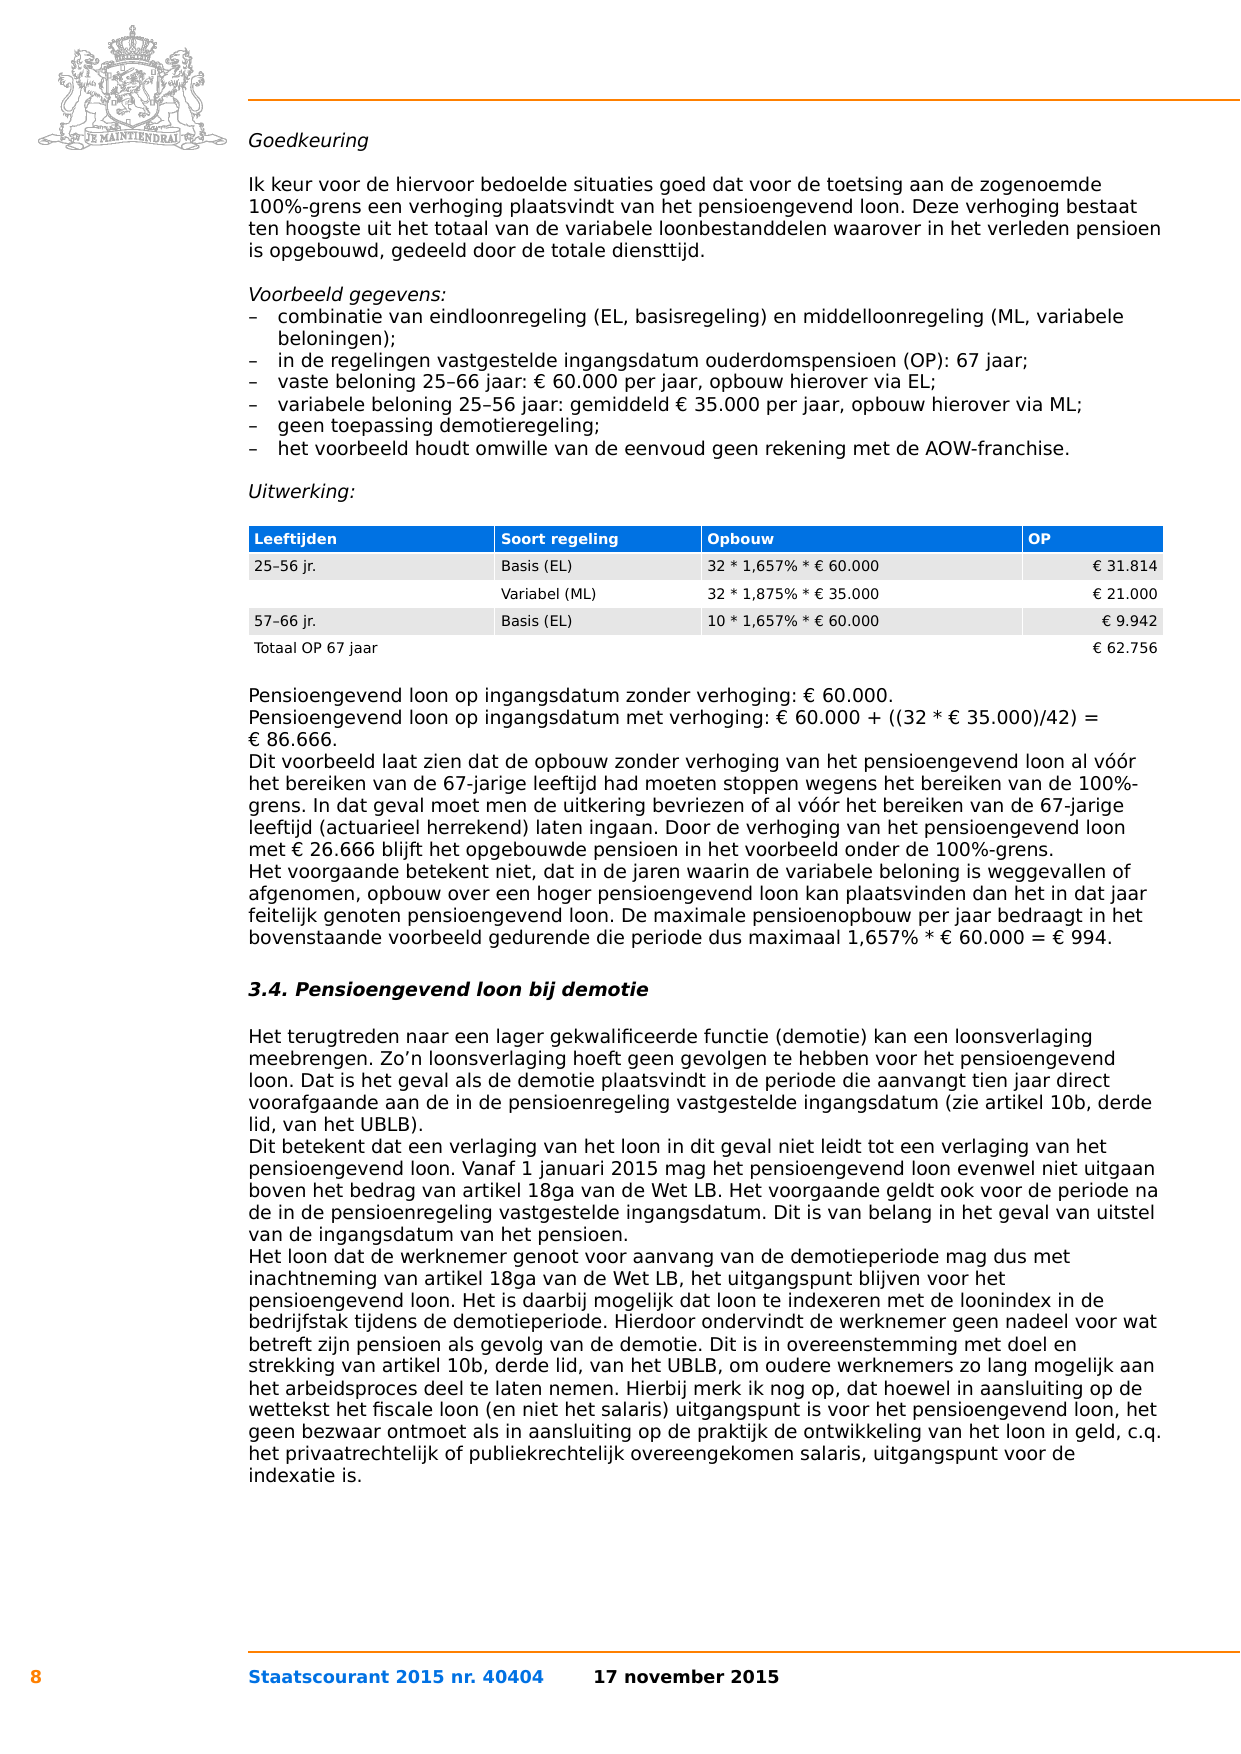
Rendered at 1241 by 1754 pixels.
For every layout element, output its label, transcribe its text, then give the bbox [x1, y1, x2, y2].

text Dit betekent dat een verlaging van het loon in dit geval niet leidt tot een verlaging van het pensioengevend loon. Vanaf 1 januari 2015 mag het pensioengevend loon evenwel niet uitgaan boven het bedrag van artikel 18ga van de Wet LB. Het voorgaande geldt ook voor de periode na de in de pensioenregeling vastgestelde ingangsdatum. Dit is van belang in het geval van uitstel van de ingangsdatum van het pensioen. [248, 1136, 1163, 1246]
table_cell Variabel (ML) [495, 581, 701, 607]
table_cell € 31.814 [1023, 554, 1163, 580]
table_cell Totaal OP 67 jaar [249, 636, 494, 662]
subtitle Goedkeuring [248, 130, 1163, 152]
table_cell Basis (EL) [495, 554, 701, 580]
table_cell € 21.000 [1023, 581, 1163, 607]
text Pensioengevend loon op ingangsdatum zonder verhoging: € 60.000. [248, 685, 1163, 707]
table_cell € 62.756 [1023, 636, 1163, 662]
picture [38, 25, 227, 150]
text Ik keur voor de hiervoor bedoelde situaties goed dat voor de toetsing aan de zogenoemde 100%-grens een verhoging plaatsvindt van het pensioengevend loon. Deze verhoging bestaat ten hoogste uit het totaal van de variabele loonbestanddelen waarover in het verleden pensioen is opgebouwd, gedeeld door de totale diensttijd. [248, 174, 1163, 262]
text Uitwerking: [248, 481, 1163, 503]
text – in de regelingen vastgestelde ingangsdatum ouderdomspensioen (OP): 67 jaar; [248, 349, 1163, 371]
table_cell 32 * 1,875% * € 35.000 [702, 581, 1022, 607]
text Dit voorbeeld laat zien dat de opbouw zonder verhoging van het pensioengevend loon al vóór het bereiken van de 67-jarige leeftijd had moeten stoppen wegens het bereiken van de 100%-grens. In dat geval moet men de uitkering bevriezen of al vóór het bereiken van de 67-jarige leeftijd (actuarieel herrekend) laten ingaan. Door de verhoging van het pensioengevend loon met € 26.666 blijft het opgebouwde pensioen in het voorbeeld onder de 100%-grens. [248, 751, 1163, 861]
table_cell Basis (EL) [495, 608, 701, 635]
text Het terugtreden naar een lager gekwalificeerde functie (demotie) kan een loonsverlaging meebrengen. Zo’n loonsverlaging hoeft geen gevolgen te hebben voor het pensioengevend loon. Dat is het geval als de demotie plaatsvindt in de periode die aanvangt tien jaar direct voorafgaande aan de in de pensioenregeling vastgestelde ingangsdatum (zie artikel 10b, derde lid, van het UBLB). [248, 1026, 1163, 1136]
table_cell 32 * 1,657% * € 60.000 [702, 554, 1022, 580]
text Het loon dat de werknemer genoot voor aanvang van de demotieperiode mag dus met inachtneming van artikel 18ga van de Wet LB, het uitgangspunt blijven voor het pensioengevend loon. Het is daarbij mogelijk dat loon te indexeren met de loonindex in de bedrijfstak tijdens de demotieperiode. Hierdoor ondervindt de werknemer geen nadeel voor wat betreft zijn pensioen als gevolg van de demotie. Dit is in overeenstemming met doel en strekking van artikel 10b, derde lid, van het UBLB, om oudere werknemers zo lang mogelijk aan het arbeidsproces deel te laten nemen. Hierbij merk ik nog op, dat hoewel in aansluiting op de wettekst het fiscale loon (en niet het salaris) uitgangspunt is voor het pensioengevend loon, het geen bezwaar ontmoet als in aansluiting op de praktijk de ontwikkeling van het loon in geld, c.q. het privaatrechtelijk of publiekrechtelijk overeengekomen salaris, uitgangspunt voor de indexatie is. [248, 1246, 1163, 1487]
text – combinatie van eindloonregeling (EL, basisregeling) en middelloonregeling (ML, variabele beloningen); [248, 306, 1163, 349]
text Pensioengevend loon op ingangsdatum met verhoging: € 60.000 + ((32 * € 35.000)/42) = € 86.666. [248, 707, 1163, 751]
table_cell [495, 636, 701, 662]
table_header Soort regeling [495, 526, 701, 552]
table_cell 10 * 1,657% * € 60.000 [702, 608, 1022, 635]
text Het voorgaande betekent niet, dat in de jaren waarin de variabele beloning is weggevallen of afgenomen, opbouw over een hoger pensioengevend loon kan plaatsvinden dan het in dat jaar feitelijk genoten pensioengevend loon. De maximale pensioenopbouw per jaar bedraagt in het bovenstaande voorbeeld gedurende die periode dus maximaal 1,657% * € 60.000 = € 994. [248, 861, 1163, 949]
table_header Leeftijden [249, 526, 494, 552]
text – het voorbeeld houdt omwille van de eenvoud geen rekening met de AOW-franchise. [248, 437, 1163, 459]
table_cell [702, 636, 1022, 662]
table_header Opbouw [702, 526, 1022, 552]
text – variabele beloning 25–56 jaar: gemiddeld € 35.000 per jaar, opbouw hierover via ML; [248, 393, 1163, 415]
table_cell 57–66 jr. [249, 608, 494, 635]
subtitle 3.4. Pensioengevend loon bij demotie [248, 979, 1163, 1001]
table_cell 25–56 jr. [249, 554, 494, 580]
text – vaste beloning 25–66 jaar: € 60.000 per jaar, opbouw hierover via EL; [248, 371, 1163, 393]
table_cell € 9.942 [1023, 608, 1163, 635]
table_cell [249, 581, 494, 607]
text Voorbeeld gegevens: [248, 283, 1163, 306]
table_header OP [1023, 526, 1163, 552]
text – geen toepassing demotieregeling; [248, 415, 1163, 437]
